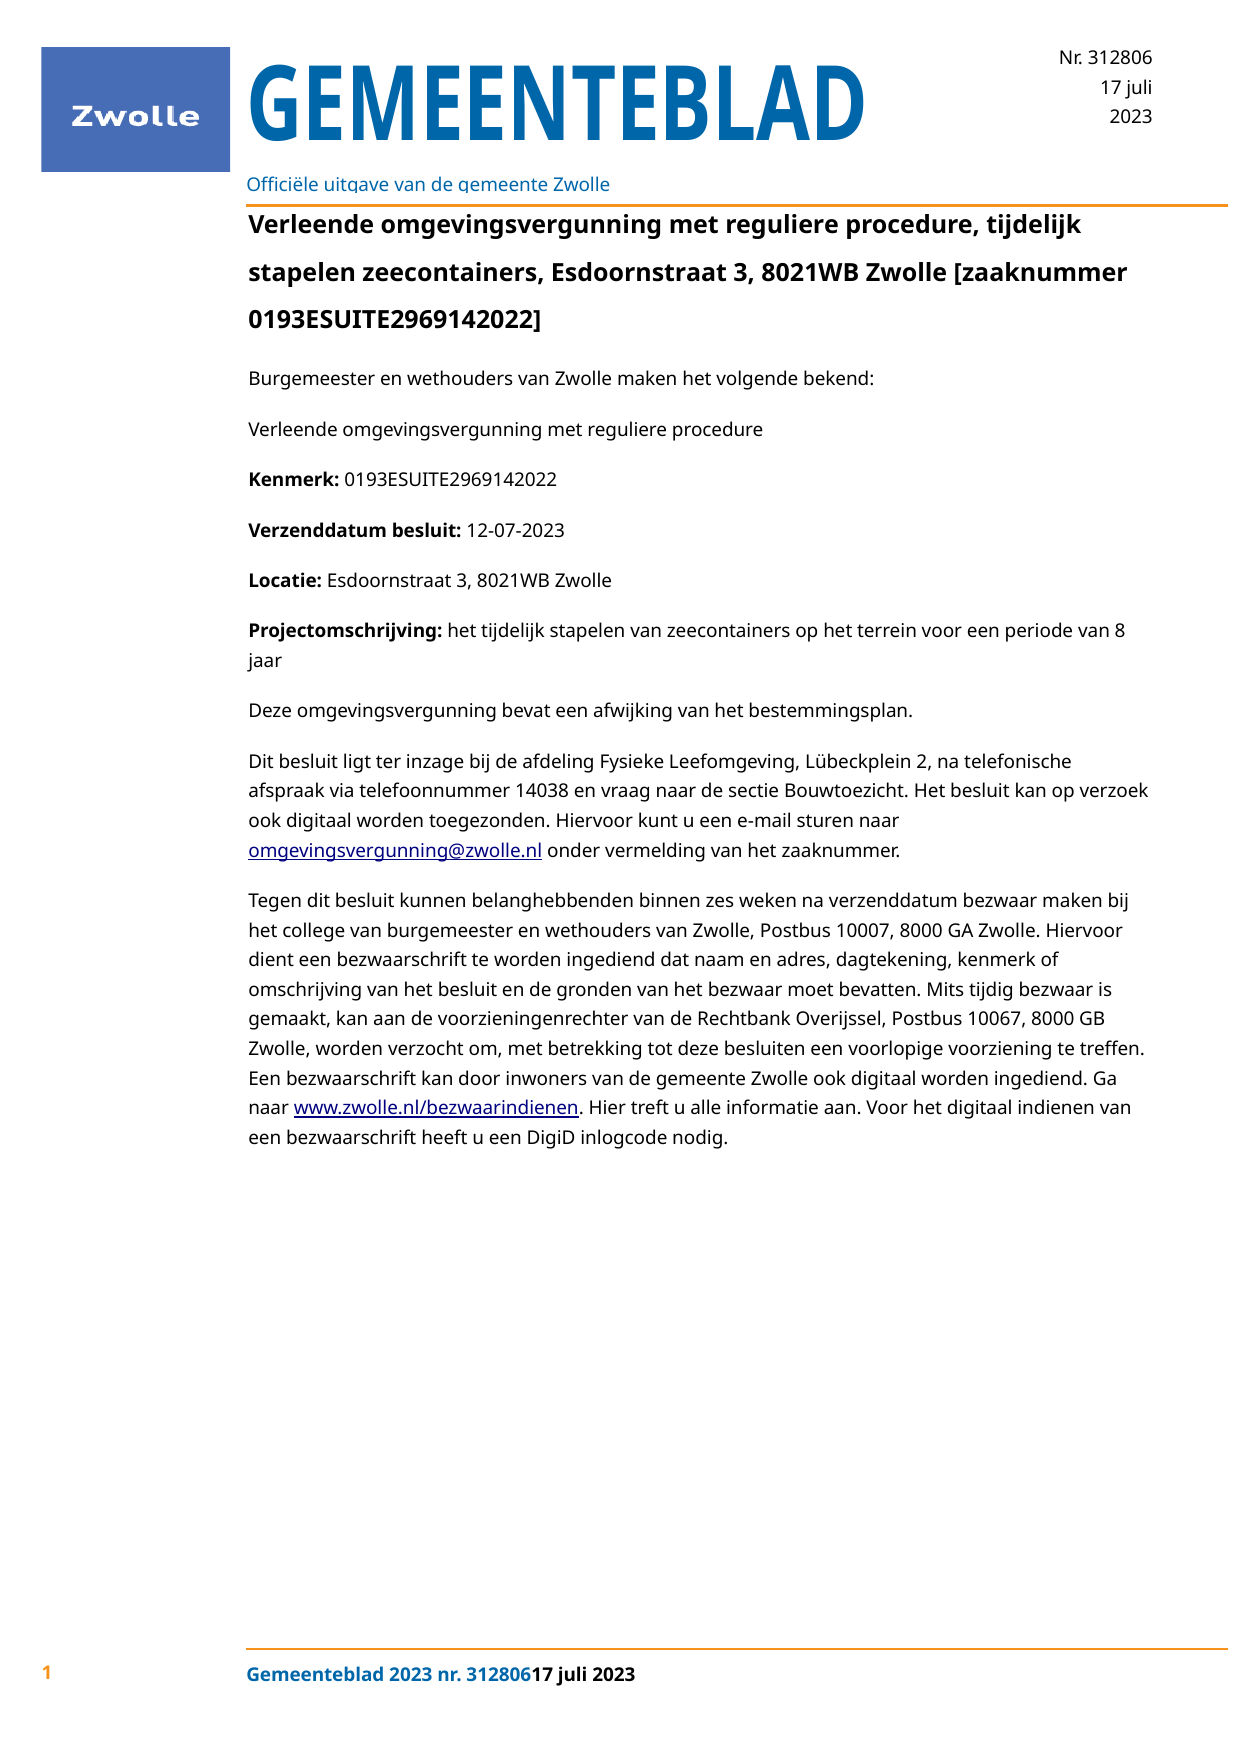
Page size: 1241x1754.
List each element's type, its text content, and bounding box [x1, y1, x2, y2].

text Deze omgevingsvergunning bevat een afwijking van het bestemmingsplan. [248, 698, 1152, 723]
text Tegen dit besluit kunnen belanghebbenden binnen zes weken na verzenddatum bezwaar maken bij het college van burgemeester en wethouders van Zwolle, Postbus 10007, 8000 GA Zwolle. Hiervoor dient een bezwaarschrift te worden ingediend dat naam en adres, dagtekening, kenmerk of omschrijving van het besluit en de gronden van het bezwaar moet bevatten. Mits tijdig bezwaar is gemaakt, kan aan de voorzieningenrechter van de Rechtbank Overijssel, Postbus 10067, 8000 GB Zwolle, worden verzocht om, met betrekking tot deze besluiten een voorlopige voorziening te treffen. Een bezwaarschrift kan door inwoners van de gemeente Zwolle ook digitaal worden ingediend. Ga naar www.zwolle.nl/bezwaarindienen. Hier treft u alle informatie aan. Voor het digitaal indienen van een bezwaarschrift heeft u een DigiD inlogcode nodig. [248, 887, 1152, 1149]
picture [41, 47, 231, 172]
text Projectomschrijving: het tijdelijk stapelen van zeecontainers op het terrein voor een periode van 8 jaar [248, 618, 1152, 673]
text Verleende omgevingsvergunning met reguliere procedure, tijdelijk stapelen zeecontainers, Esdoornstraat 3, 8021WB Zwolle [zaaknummer 0193ESUITE2969142022] [248, 207, 1152, 336]
text Verzenddatum besluit: 12-07-2023 [248, 517, 1152, 542]
text Locatie: Esdoornstraat 3, 8021WB Zwolle [248, 567, 1152, 593]
text Kenmerk: 0193ESUITE2969142022 [248, 466, 1152, 492]
text Verleende omgevingsvergunning met reguliere procedure [248, 416, 1152, 442]
text Burgemeester en wethouders van Zwolle maken het volgende bekend: [248, 366, 1152, 391]
text Dit besluit ligt ter inzage bij de afdeling Fysieke Leefomgeving, Lübeckplein 2, na telefonische afspraak via telefoonnummer 14038 en vraag naar de sectie Bouwtoezicht. Het besluit kan op verzoek ook digitaal worden toegezonden. Hiervoor kunt u een e-mail sturen naar omgevingsvergunning@zwolle.nl onder vermelding van het zaaknummer. [248, 748, 1152, 862]
